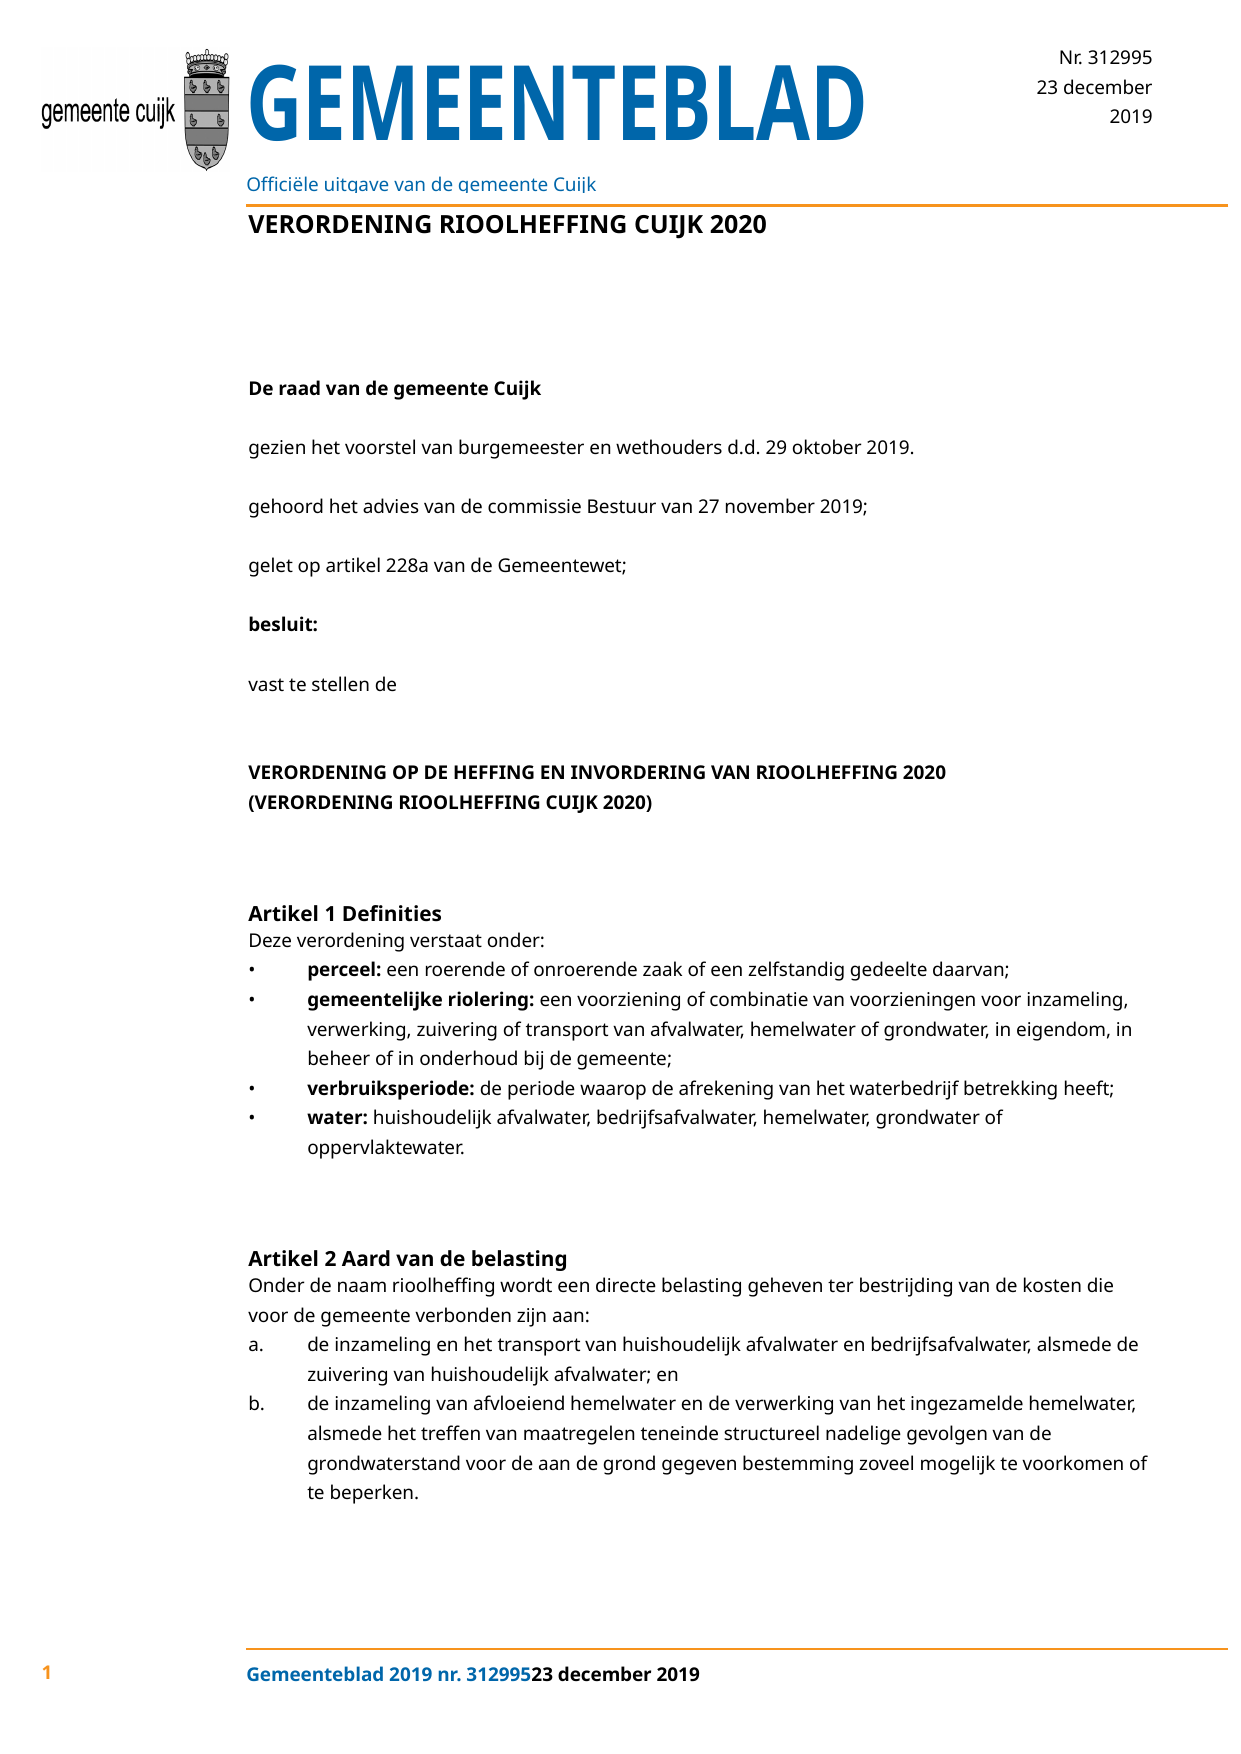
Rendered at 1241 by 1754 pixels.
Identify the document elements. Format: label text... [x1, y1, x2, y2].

text VERORDENING OP DE HEFFING EN INVORDERING VAN RIOOLHEFFING 2020 [248, 759, 1152, 785]
text Artikel 2 Aard van de belasting [248, 1244, 1152, 1272]
text vast te stellen de [248, 671, 1152, 696]
text gehoord het advies van de commissie Bestuur van 27 november 2019; [248, 493, 1152, 519]
text gelet op artikel 228a van de Gemeentewet; [248, 552, 1152, 578]
text De raad van de gemeente Cuijk [248, 375, 1152, 401]
text gezien het voorstel van burgemeester en wethouders d.d. 29 oktober 2019. [248, 434, 1152, 460]
text Artikel 1 Definities [248, 899, 1152, 927]
picture [41, 47, 231, 172]
text Deze verordening verstaat onder: [248, 927, 1152, 953]
list de inzameling van afvloeiend hemelwater en de verwerking van het ingezamelde hemelwater, alsmede het treffen van maatregelen teneinde structureel nadelige gevolgen van de grondwaterstand voor de aan de grond gegeven bestemming zoveel mogelijk te voorkomen of te beperken. [248, 1391, 1152, 1505]
text Onder de naam rioolheffing wordt een directe belasting geheven ter bestrijding van de kosten die voor de gemeente verbonden zijn aan: [248, 1272, 1152, 1327]
list verbruiksperiode: de periode waarop de afrekening van het waterbedrijf betrekking heeft; [248, 1075, 1152, 1101]
list de inzameling en het transport van huishoudelijk afvalwater en bedrijfsafvalwater, alsmede de zuivering van huishoudelijk afvalwater; en [248, 1331, 1152, 1387]
text (VERORDENING RIOOLHEFFING CUIJK 2020) [248, 789, 1152, 815]
text besluit: [248, 612, 1152, 637]
list gemeentelijke riolering: een voorziening of combinatie van voorzieningen voor inzameling, verwerking, zuivering of transport van afvalwater, hemelwater of grondwater, in eigendom, in beheer of in onderhoud bij de gemeente; [248, 986, 1152, 1071]
text VERORDENING RIOOLHEFFING CUIJK 2020 [248, 207, 1152, 241]
list perceel: een roerende of onroerende zaak of een zelfstandig gedeelte daarvan; [248, 957, 1152, 982]
list water: huishoudelijk afvalwater, bedrijfsafvalwater, hemelwater, grondwater of oppervlaktewater. [248, 1104, 1152, 1160]
